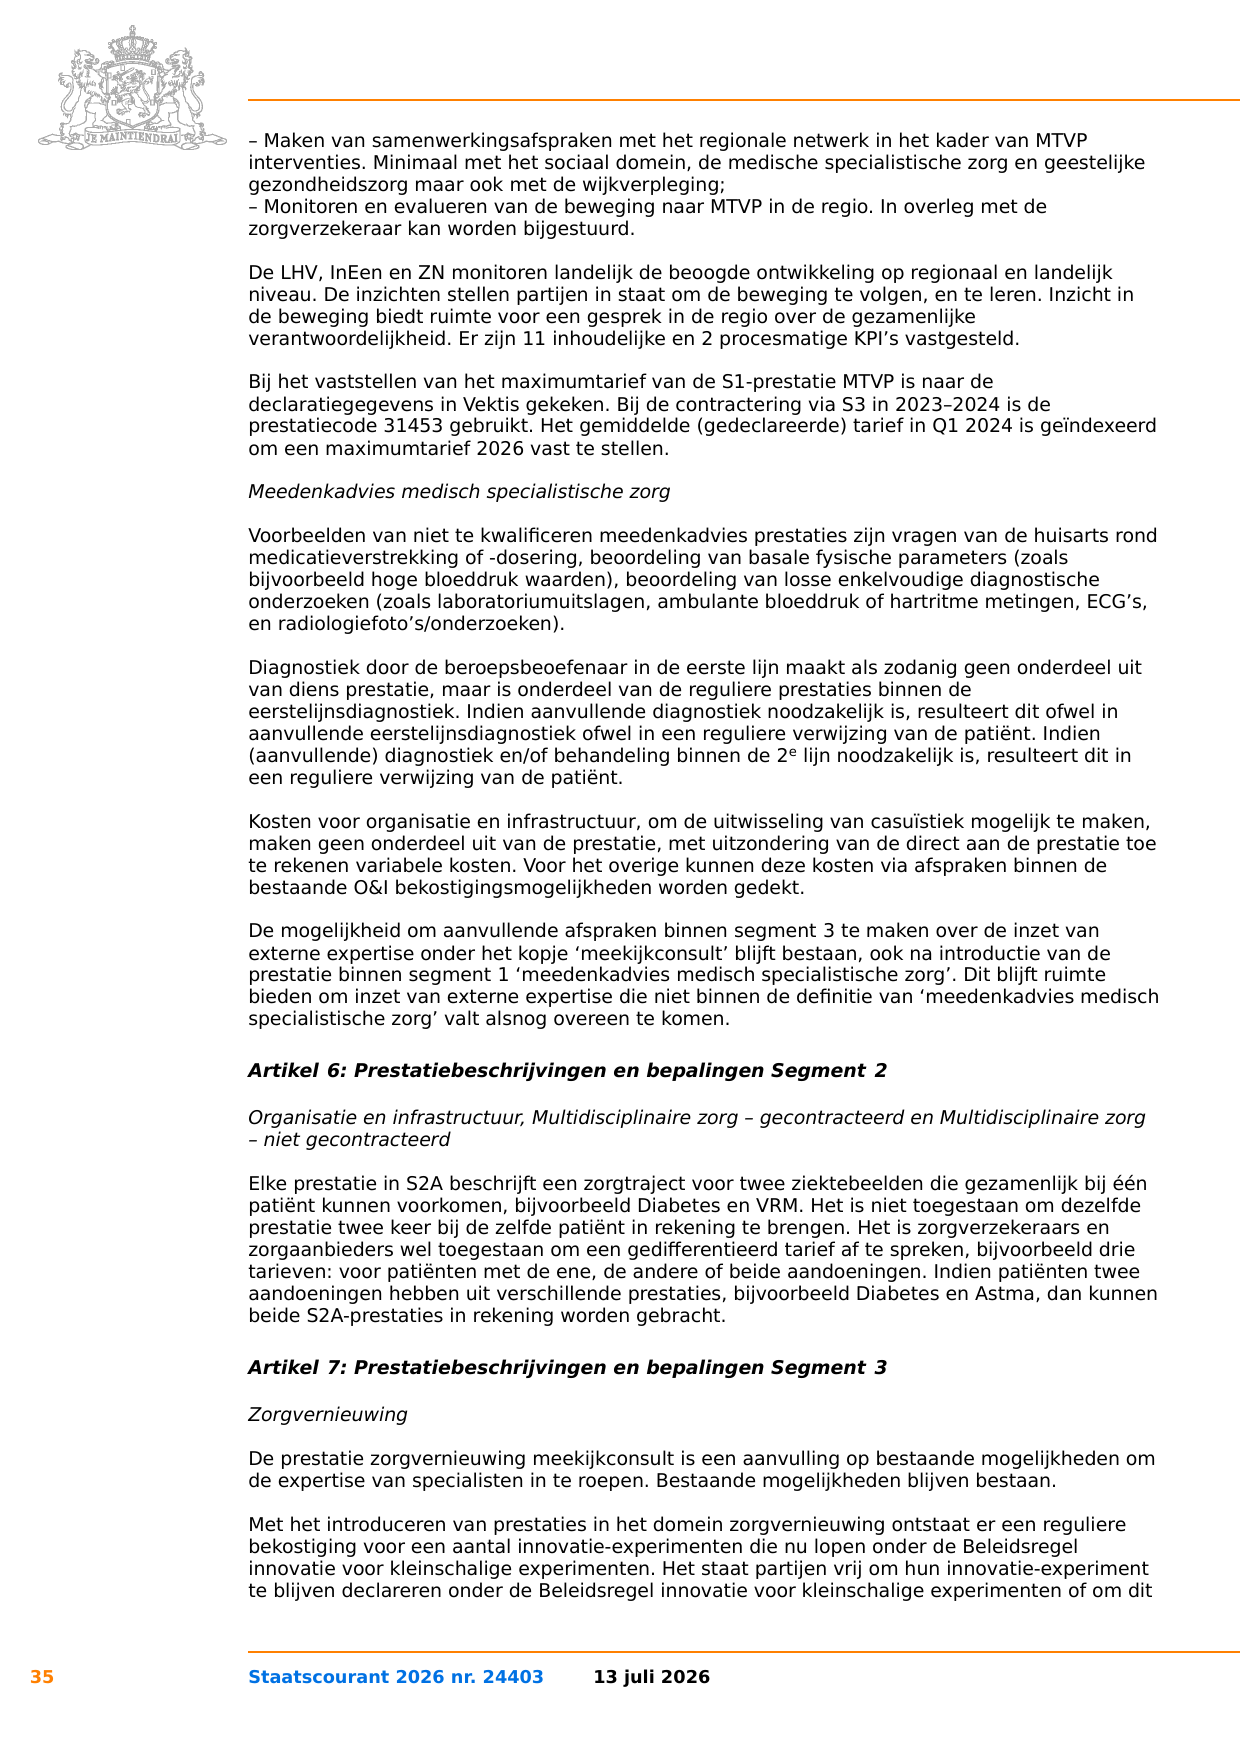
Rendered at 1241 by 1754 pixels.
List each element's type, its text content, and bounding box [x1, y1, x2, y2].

text Met het introduceren van prestaties in het domein zorgvernieuwing ontstaat er een reguliere bekostiging voor een aantal innovatie-experimenten die nu lopen onder de Beleidsregel innovatie voor kleinschalige experimenten. Het staat partijen vrij om hun innovatie-experiment te blijven declareren onder de Beleidsregel innovatie voor kleinschalige experimenten of om dit [248, 1514, 1163, 1602]
subtitle Organisatie en infrastructuur, Multidisciplinaire zorg – gecontracteerd en Multidisciplinaire zorg – niet gecontracteerd [248, 1107, 1163, 1151]
text Diagnostiek door de beroepsbeoefenaar in de eerste lijn maakt als zodanig geen onderdeel uit van diens prestatie, maar is onderdeel van de reguliere prestaties binnen de eerstelijnsdiagnostiek. Indien aanvullende diagnostiek noodzakelijk is, resulteert dit ofwel in aanvullende eerstelijnsdiagnostiek ofwel in een reguliere verwijzing van de patiënt. Indien (aanvullende) diagnostiek en/of behandeling binnen de 2e lijn noodzakelijk is, resulteert dit in een reguliere verwijzing van de patiënt. [248, 657, 1163, 789]
text – Maken van samenwerkingsafspraken met het regionale netwerk in het kader van MTVP interventies. Minimaal met het sociaal domein, de medische specialistische zorg en geestelijke gezondheidszorg maar ook met de wijkverpleging; [248, 130, 1163, 196]
subtitle Meedenkadvies medisch specialistische zorg [248, 481, 1163, 503]
text De LHV, InEen en ZN monitoren landelijk de beoogde ontwikkeling op regionaal en landelijk niveau. De inzichten stellen partijen in staat om de beweging te volgen, en te leren. Inzicht in de beweging biedt ruimte voor een gesprek in de regio over de gezamenlijke verantwoordelijkheid. Er zijn 11 inhoudelijke en 2 procesmatige KPI’s vastgesteld. [248, 262, 1163, 349]
text De prestatie zorgvernieuwing meekijkconsult is een aanvulling op bestaande mogelijkheden om de expertise van specialisten in te roepen. Bestaande mogelijkheden blijven bestaan. [248, 1448, 1163, 1492]
text Kosten voor organisatie en infrastructuur, om de uitwisseling van casuïstiek mogelijk te maken, maken geen onderdeel uit van de prestatie, met uitzondering van de direct aan de prestatie toe te rekenen variabele kosten. Voor het overige kunnen deze kosten via afspraken binnen de bestaande O&I bekostigingsmogelijkheden worden gedekt. [248, 811, 1163, 898]
subtitle Artikel 6: Prestatiebeschrijvingen en bepalingen Segment 2 [248, 1060, 1163, 1082]
text Voorbeelden van niet te kwalificeren meedenkadvies prestaties zijn vragen van de huisarts rond medicatieverstrekking of -dosering, beoordeling van basale fysische parameters (zoals bijvoorbeeld hoge bloeddruk waarden), beoordeling van losse enkelvoudige diagnostische onderzoeken (zoals laboratoriumuitslagen, ambulante bloeddruk of hartritme metingen, ECG’s, en radiologiefoto’s/onderzoeken). [248, 525, 1163, 635]
text Bij het vaststellen van het maximumtarief van de S1-prestatie MTVP is naar de declaratiegegevens in Vektis gekeken. Bij de contractering via S3 in 2023–2024 is de prestatiecode 31453 gebruikt. Het gemiddelde (gedeclareerde) tarief in Q1 2024 is geïndexeerd om een maximumtarief 2026 vast te stellen. [248, 371, 1163, 459]
text De mogelijkheid om aanvullende afspraken binnen segment 3 te maken over de inzet van externe expertise onder het kopje ‘meekijkconsult’ blijft bestaan, ook na introductie van de prestatie binnen segment 1 ‘meedenkadvies medisch specialistische zorg’. Dit blijft ruimte bieden om inzet van externe expertise die niet binnen de definitie van ‘meedenkadvies medisch specialistische zorg’ valt alsnog overeen te komen. [248, 920, 1163, 1030]
picture [38, 25, 227, 150]
subtitle Zorgvernieuwing [248, 1404, 1163, 1426]
text – Monitoren en evalueren van de beweging naar MTVP in de regio. In overleg met de zorgverzekeraar kan worden bijgestuurd. [248, 196, 1163, 240]
text Elke prestatie in S2A beschrijft een zorgtraject voor twee ziektebeelden die gezamenlijk bij één patiënt kunnen voorkomen, bijvoorbeeld Diabetes en VRM. Het is niet toegestaan om dezelfde prestatie twee keer bij de zelfde patiënt in rekening te brengen. Het is zorgverzekeraars en zorgaanbieders wel toegestaan om een gedifferentieerd tarief af te spreken, bijvoorbeeld drie tarieven: voor patiënten met de ene, de andere of beide aandoeningen. Indien patiënten twee aandoeningen hebben uit verschillende prestaties, bijvoorbeeld Diabetes en Astma, dan kunnen beide S2A-prestaties in rekening worden gebracht. [248, 1173, 1163, 1327]
subtitle Artikel 7: Prestatiebeschrijvingen en bepalingen Segment 3 [248, 1357, 1163, 1379]
